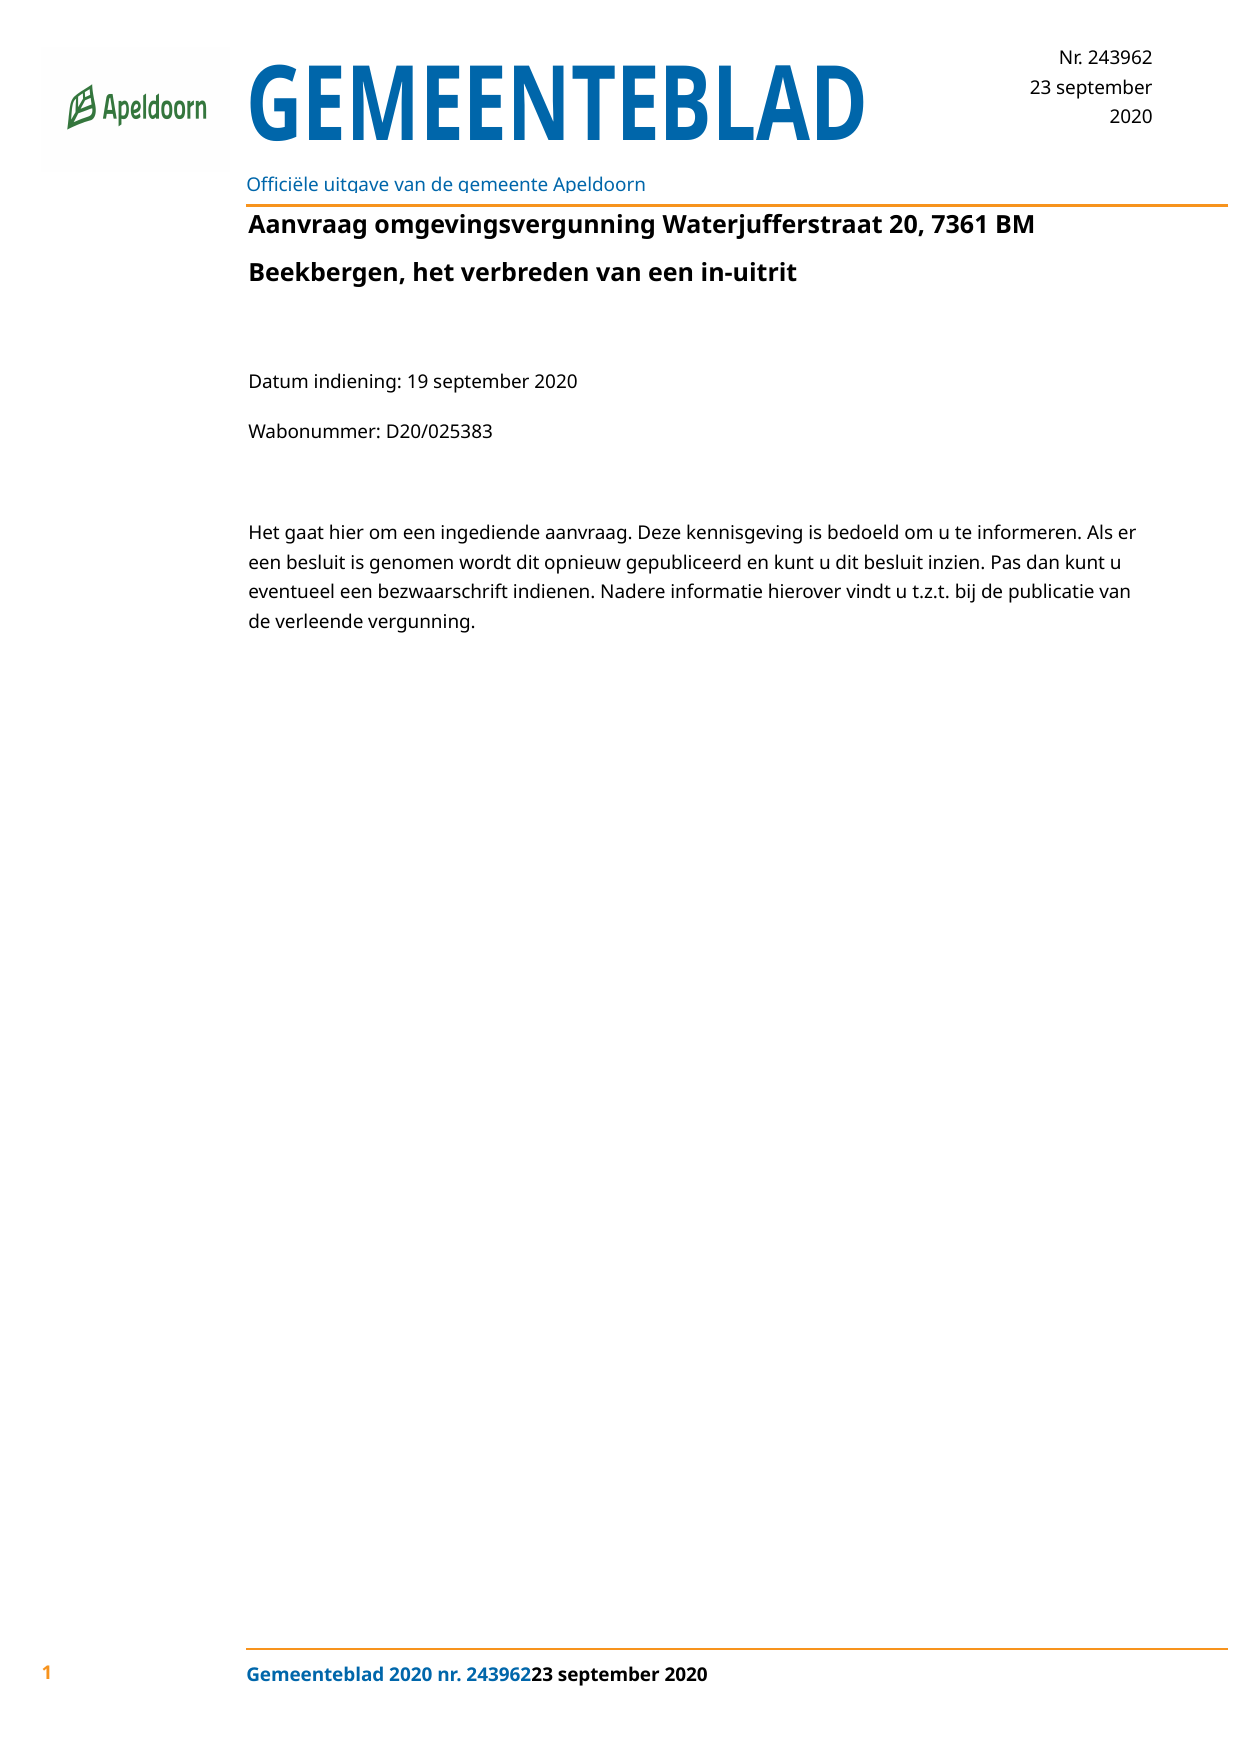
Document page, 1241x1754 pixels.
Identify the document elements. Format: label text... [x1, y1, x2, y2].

text Het gaat hier om een ingediende aanvraag. Deze kennisgeving is bedoeld om u te informeren. Als er een besluit is genomen wordt dit opnieuw gepubliceerd en kunt u dit besluit inzien. Pas dan kunt u eventueel een bezwaarschrift indienen. Nadere informatie hierover vindt u t.z.t. bij de publicatie van de verleende vergunning. [248, 519, 1152, 634]
picture [41, 47, 231, 172]
text Aanvraag omgevingsvergunning Waterjufferstraat 20, 7361 BM Beekbergen, het verbreden van een in-uitrit [248, 207, 1152, 288]
text Wabonummer: D20/025383 [248, 419, 1152, 444]
text Datum indiening: 19 september 2020 [248, 368, 1152, 394]
